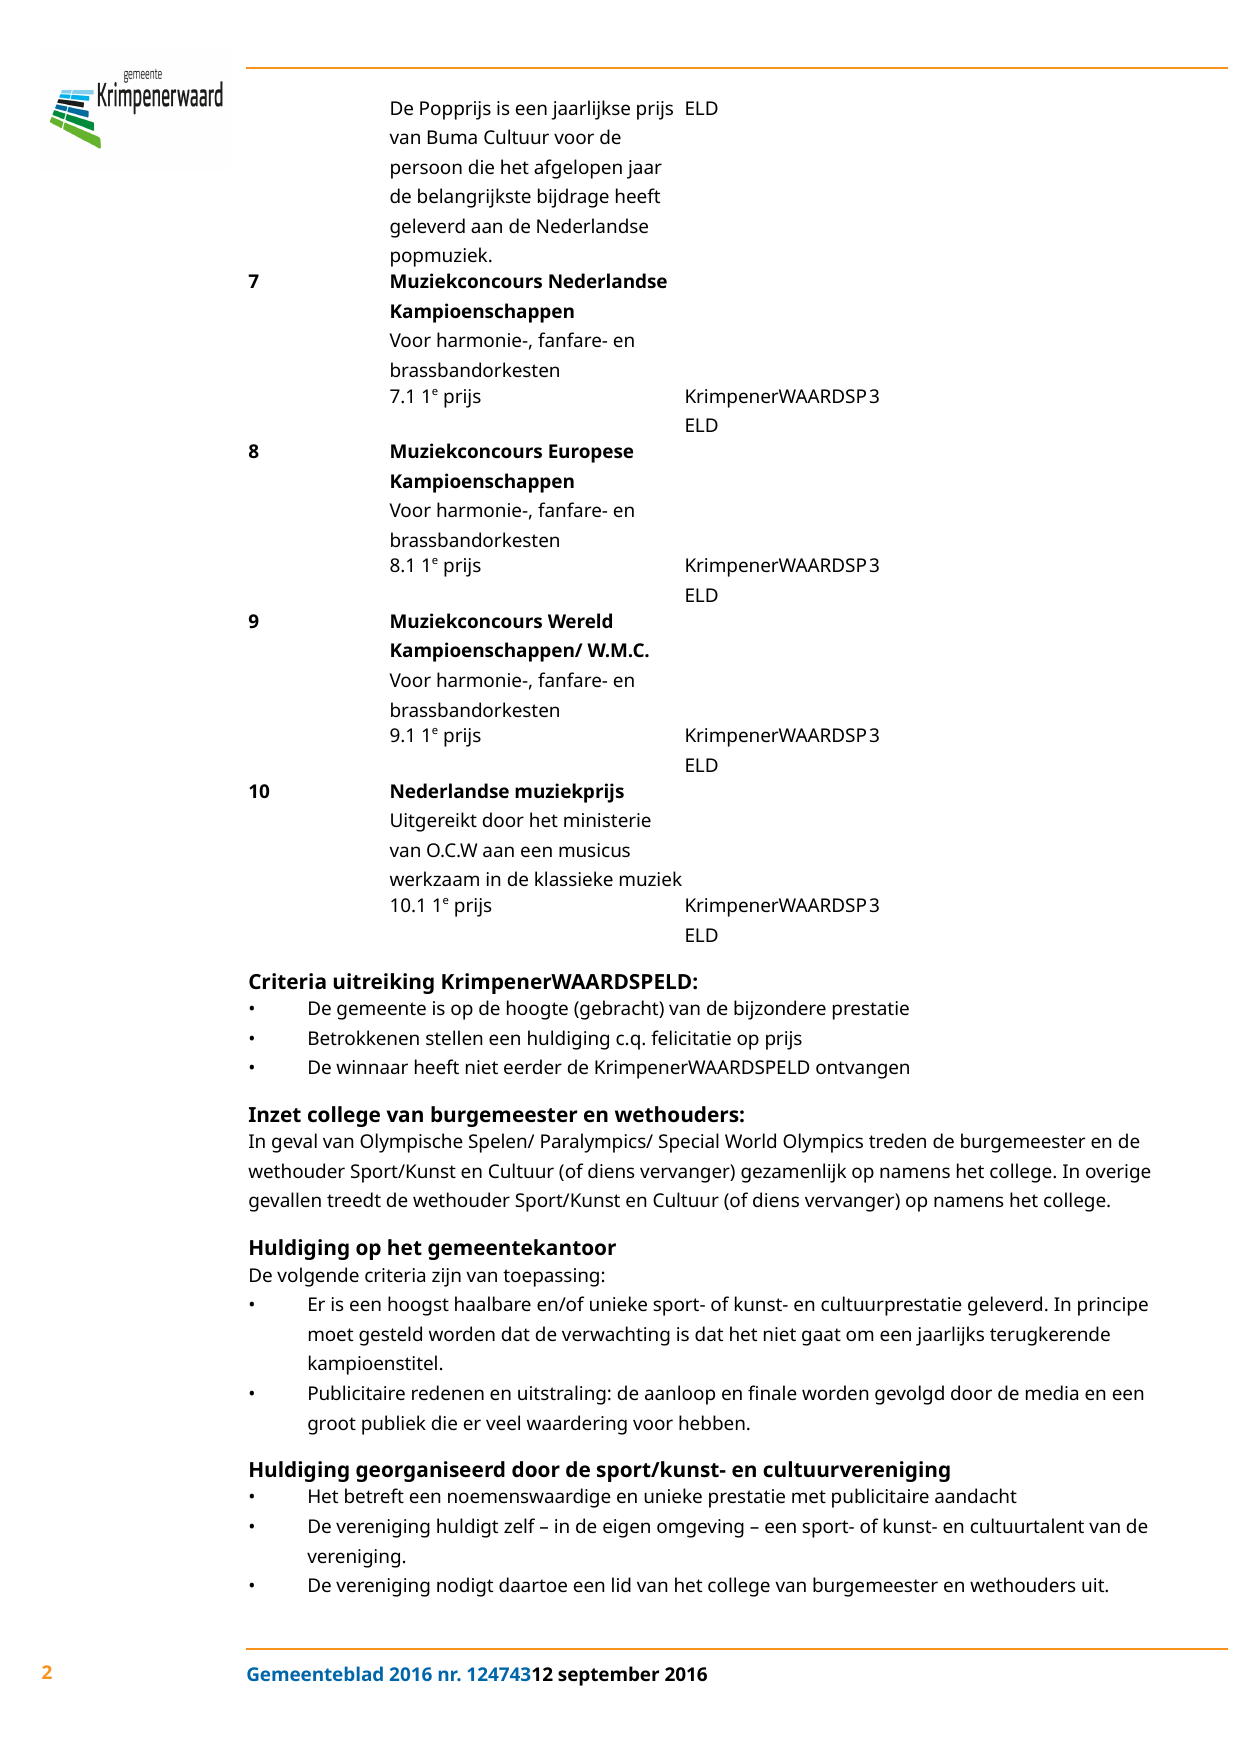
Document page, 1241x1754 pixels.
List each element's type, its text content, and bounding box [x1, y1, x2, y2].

table_cell 3 [869, 383, 1152, 438]
table_cell 10 [248, 778, 389, 892]
list De winnaar heeft niet eerder de KrimpenerWAARDSPELD ontvangen [248, 1054, 1152, 1080]
table_cell KrimpenerWAARDSPELD [684, 723, 869, 778]
table_cell KrimpenerWAARDSPELD [684, 553, 869, 608]
table_cell [869, 778, 1152, 892]
text Criteria uitreiking KrimpenerWAARDSPELD: [248, 967, 1152, 995]
list Het betreft een noemenswaardige en unieke prestatie met publicitaire aandacht [248, 1484, 1152, 1509]
table_cell 8.1 1e prijs [389, 553, 684, 608]
table_cell [869, 95, 1152, 268]
table_cell KrimpenerWAARDSPELD [684, 892, 869, 948]
table_cell Nederlandse muziekprijs Uitgereikt door het ministerie van O.C.W aan een musicus werkzaam in de klassieke muziek [389, 778, 684, 892]
table_cell [248, 553, 389, 608]
table_cell 7.1 1e prijs [389, 383, 684, 438]
list De gemeente is op de hoogte (gebracht) van de bijzondere prestatie [248, 995, 1152, 1021]
table_cell Muziekconcours Wereld Kampioenschappen/ W.M.C. Voor harmonie-, fanfare- en brassbandorkesten [389, 608, 684, 722]
table_cell [248, 95, 389, 268]
table_cell [684, 438, 869, 553]
table_cell 9 [248, 608, 389, 722]
text Huldiging georganiseerd door de sport/kunst- en cultuurvereniging [248, 1455, 1152, 1484]
table_cell [248, 383, 389, 438]
text Inzet college van burgemeester en wethouders: [248, 1100, 1152, 1128]
text Huldiging op het gemeentekantoor [248, 1233, 1152, 1262]
table_cell KrimpenerWAARDSPELD [684, 383, 869, 438]
table_cell [684, 778, 869, 892]
picture [41, 47, 231, 172]
table_cell [684, 608, 869, 722]
table_cell 9.1 1e prijs [389, 723, 684, 778]
text In geval van Olympische Spelen/ Paralympics/ Special World Olympics treden de burgemeester en de wethouder Sport/Kunst en Cultuur (of diens vervanger) gezamenlijk op namens het college. In overige gevallen treedt de wethouder Sport/Kunst en Cultuur (of diens vervanger) op namens het college. [248, 1128, 1152, 1213]
table_cell [869, 608, 1152, 722]
table_cell Muziekconcours Europese Kampioenschappen Voor harmonie-, fanfare- en brassbandorkesten [389, 438, 684, 553]
table_cell [248, 723, 389, 778]
table_cell 8 [248, 438, 389, 553]
table_cell 3 [869, 553, 1152, 608]
table_cell ELD [684, 95, 869, 268]
list Er is een hoogst haalbare en/of unieke sport- of kunst- en cultuurprestatie geleverd. In principe moet gesteld worden dat de verwachting is dat het niet gaat om een jaarlijks terugkerende kampioenstitel. [248, 1291, 1152, 1376]
list Publicitaire redenen en uitstraling: de aanloop en finale worden gevolgd door de media en een groot publiek die er veel waardering voor hebben. [248, 1380, 1152, 1435]
table_cell [248, 892, 389, 948]
text De volgende criteria zijn van toepassing: [248, 1262, 1152, 1287]
table_cell [869, 269, 1152, 383]
table_cell [869, 438, 1152, 553]
table_cell 7 [248, 269, 389, 383]
list Betrokkenen stellen een huldiging c.q. felicitatie op prijs [248, 1025, 1152, 1051]
table_cell 3 [869, 892, 1152, 948]
list De vereniging huldigt zelf – in de eigen omgeving – een sport- of kunst- en cultuurtalent van de vereniging. [248, 1513, 1152, 1569]
table_cell De Popprijs is een jaarlijkse prijs van Buma Cultuur voor de persoon die het afgelopen jaar de belangrijkste bijdrage heeft geleverd aan de Nederlandse popmuziek. [389, 95, 684, 268]
table_cell Muziekconcours Nederlandse Kampioenschappen Voor harmonie-, fanfare- en brassbandorkesten [389, 269, 684, 383]
table_cell [684, 269, 869, 383]
table_cell 3 [869, 723, 1152, 778]
list De vereniging nodigt daartoe een lid van het college van burgemeester en wethouders uit. [248, 1572, 1152, 1598]
table_cell 10.1 1e prijs [389, 892, 684, 948]
